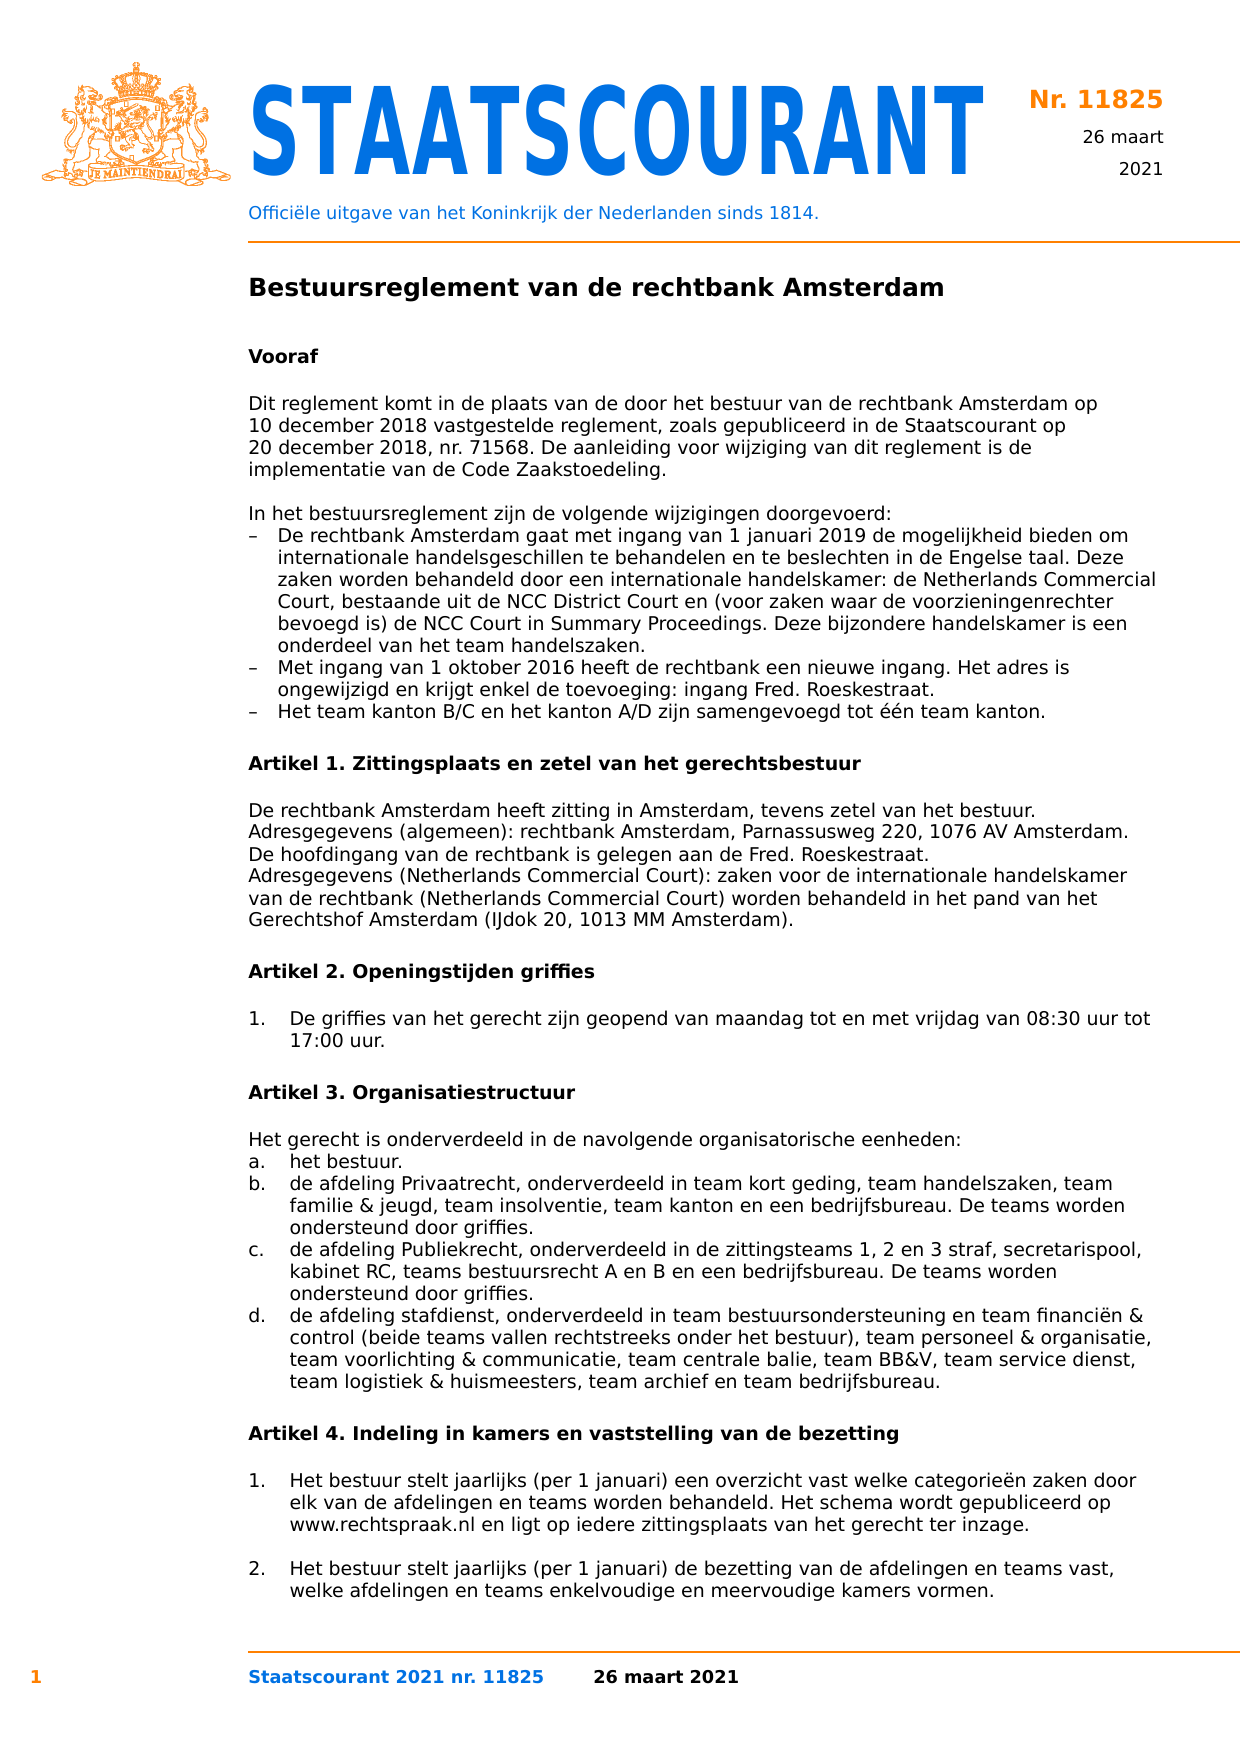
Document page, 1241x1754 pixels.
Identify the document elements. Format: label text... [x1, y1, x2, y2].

subtitle Artikel 4. Indeling in kamers en vaststelling van de bezetting [248, 1423, 1163, 1445]
text Adresgegevens (Netherlands Commercial Court): zaken voor de internationale handelskamer van de rechtbank (Netherlands Commercial Court) worden behandeld in het pand van het Gerechtshof Amsterdam (IJdok 20, 1013 MM Amsterdam). [248, 865, 1163, 931]
subtitle Bestuursreglement van de rechtbank Amsterdam [248, 273, 1163, 302]
text – Met ingang van 1 oktober 2016 heeft de rechtbank een nieuwe ingang. Het adres is ongewijzigd en krijgt enkel de toevoeging: ingang Fred. Roeskestraat. [248, 657, 1163, 701]
text De hoofdingang van de rechtbank is gelegen aan de Fred. Roeskestraat. [248, 843, 1163, 865]
text De rechtbank Amsterdam heeft zitting in Amsterdam, tevens zetel van het bestuur. [248, 799, 1163, 821]
subtitle Artikel 1. Zittingsplaats en zetel van het gerechtsbestuur [248, 752, 1163, 774]
text 2. Het bestuur stelt jaarlijks (per 1 januari) de bezetting van de afdelingen en teams vast, welke afdelingen en teams enkelvoudige en meervoudige kamers vormen. [248, 1558, 1163, 1602]
text – Het team kanton B/C en het kanton A/D zijn samengevoegd tot één team kanton. [248, 701, 1163, 722]
table_header Nr. 11825 [998, 62, 1240, 121]
text 1. Het bestuur stelt jaarlijks (per 1 januari) een overzicht vast welke categorieën zaken door elk van de afdelingen en teams worden behandeld. Het schema wordt gepubliceerd op www.rechtspraak.nl en ligt op iedere zittingsplaats van het gerecht ter inzage. [248, 1470, 1163, 1536]
text In het bestuursreglement zijn de volgende wijzigingen doorgevoerd: [248, 503, 1163, 525]
text 1. De griffies van het gerecht zijn geopend van maandag tot en met vrijdag van 08:30 uur tot 17:00 uur. [248, 1008, 1163, 1052]
table_header [25, 62, 248, 241]
table_cell Officiële uitgave van het Koninkrijk der Nederlanden sinds 1814. [248, 203, 1240, 241]
text Het gerecht is onderverdeeld in de navolgende organisatorische eenheden: [248, 1129, 1163, 1151]
table_cell 26 maart [998, 121, 1240, 153]
table_cell 2021 [998, 153, 1240, 203]
picture [41, 62, 231, 186]
table_header STAATSCOURANT [248, 62, 998, 203]
text Dit reglement komt in de plaats van de door het bestuur van de rechtbank Amsterdam op 10 december 2018 vastgestelde reglement, zoals gepubliceerd in de Staatscourant op 20 december 2018, nr. 71568. De aanleiding voor wijziging van dit reglement is de implementatie van de Code Zaakstoedeling. [248, 393, 1163, 481]
subtitle Artikel 3. Organisatiestructuur [248, 1082, 1163, 1104]
text b. de afdeling Privaatrecht, onderverdeeld in team kort geding, team handelszaken, team familie & jeugd, team insolventie, team kanton en een bedrijfsbureau. De teams worden ondersteund door griffies. [248, 1173, 1163, 1239]
text Adresgegevens (algemeen): rechtbank Amsterdam, Parnassusweg 220, 1076 AV Amsterdam. [248, 821, 1163, 843]
text a. het bestuur. [248, 1151, 1163, 1173]
text c. de afdeling Publiekrecht, onderverdeeld in de zittingsteams 1, 2 en 3 straf, secretarispool, kabinet RC, teams bestuursrecht A en B en een bedrijfsbureau. De teams worden ondersteund door griffies. [248, 1239, 1163, 1305]
text d. de afdeling stafdienst, onderverdeeld in team bestuursondersteuning en team financiën & control (beide teams vallen rechtstreeks onder het bestuur), team personeel & organisatie, team voorlichting & communicatie, team centrale balie, team BB&V, team service dienst, team logistiek & huismeesters, team archief en team bedrijfsbureau. [248, 1305, 1163, 1393]
subtitle Vooraf [248, 346, 1163, 368]
subtitle Artikel 2. Openingstijden griffies [248, 961, 1163, 983]
text – De rechtbank Amsterdam gaat met ingang van 1 januari 2019 de mogelijkheid bieden om internationale handelsgeschillen te behandelen en te beslechten in de Engelse taal. Deze zaken worden behandeld door een internationale handelskamer: de Netherlands Commercial Court, bestaande uit de NCC District Court en (voor zaken waar de voorzieningenrechter bevoegd is) de NCC Court in Summary Proceedings. Deze bijzondere handelskamer is een onderdeel van het team handelszaken. [248, 525, 1163, 657]
